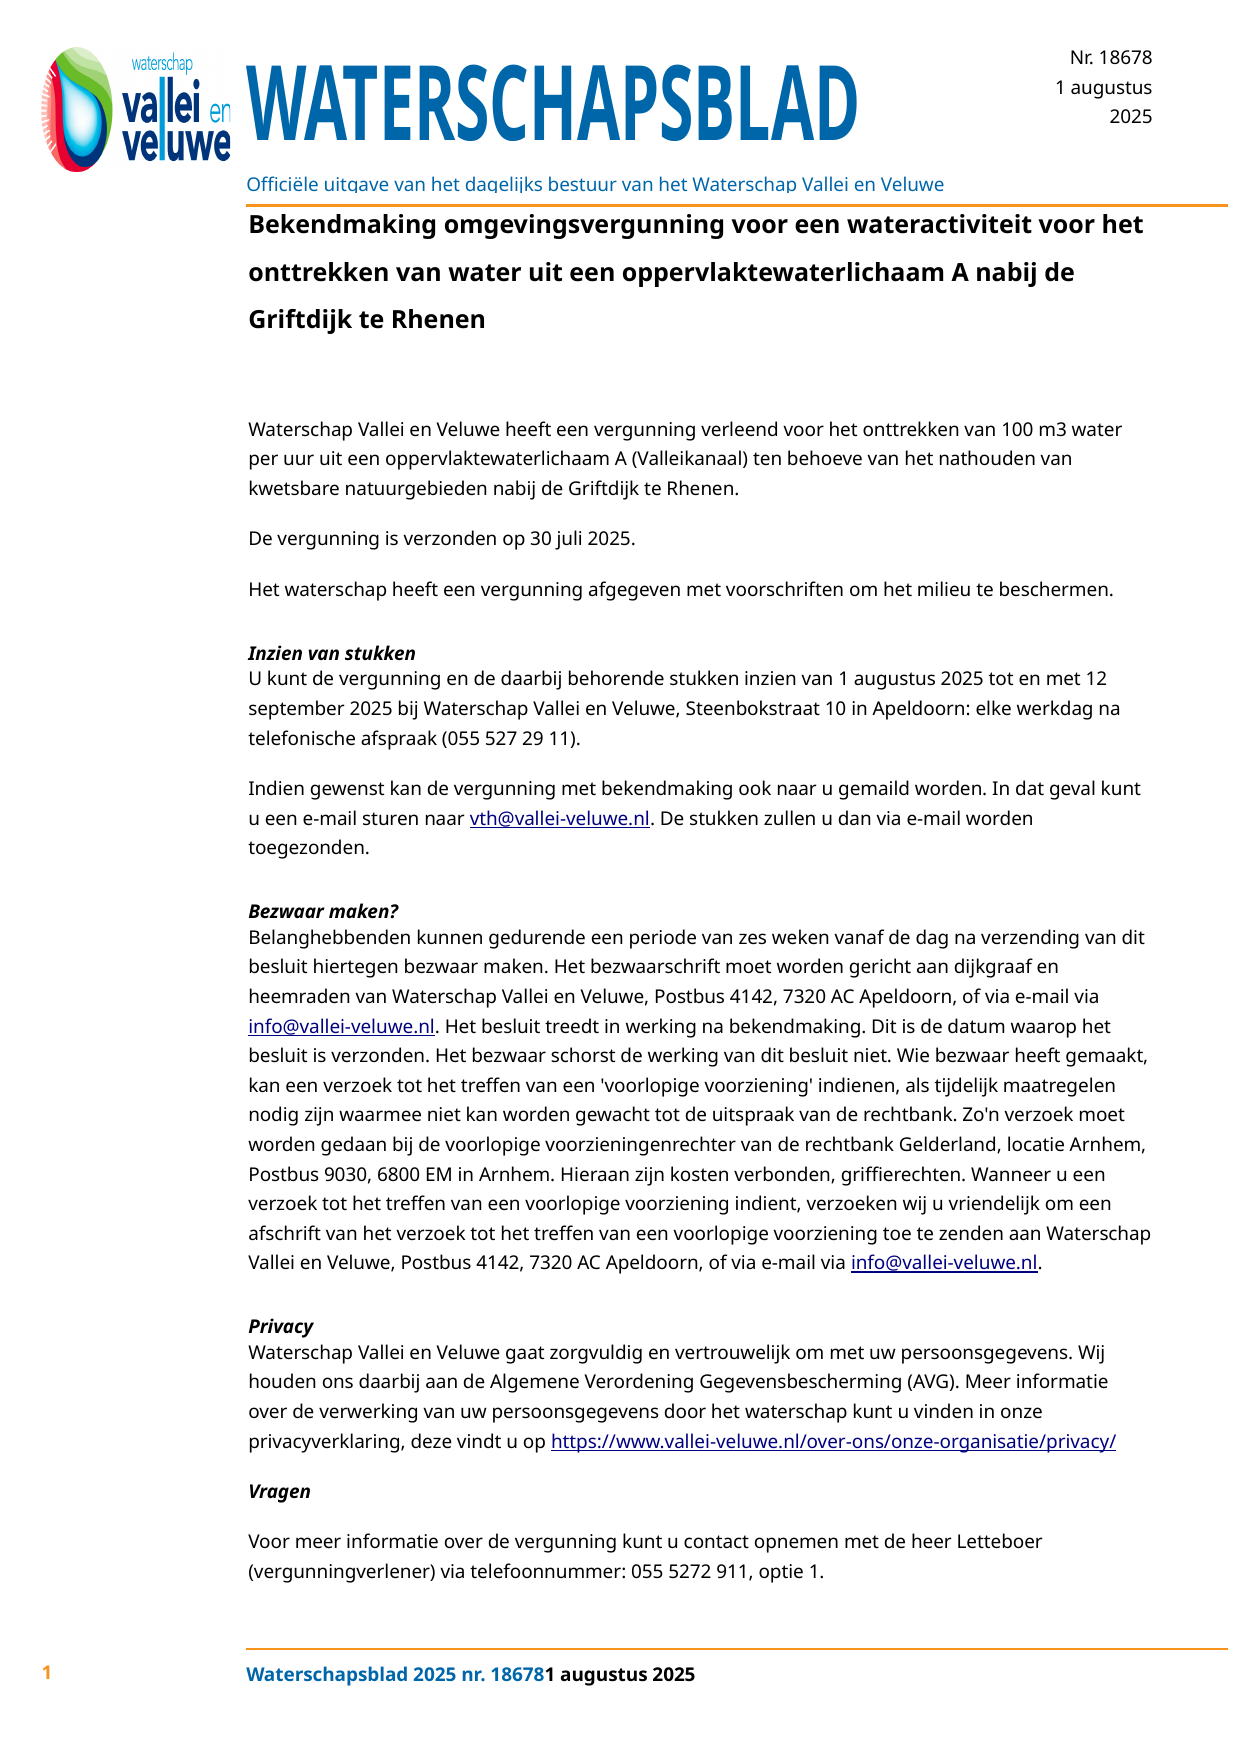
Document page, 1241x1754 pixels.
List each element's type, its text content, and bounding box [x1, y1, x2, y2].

text Vragen [248, 1478, 1152, 1504]
text Waterschap Vallei en Veluwe gaat zorgvuldig en vertrouwelijk om met uw persoonsgegevens. Wij houden ons daarbij aan de Algemene Verordening Gegevensbescherming (AVG). Meer informatie over de verwerking van uw persoonsgegevens door het waterschap kunt u vinden in onze privacyverklaring, deze vindt u op https://www.vallei-veluwe.nl/over-ons/onze-organisatie/privacy/ [248, 1339, 1152, 1454]
text Privacy [248, 1313, 1152, 1339]
text Voor meer informatie over de vergunning kunt u contact opnemen met de heer Letteboer (vergunningverlener) via telefoonnummer: 055 5272 911, optie 1. [248, 1529, 1152, 1584]
text Indien gewenst kan de vergunning met bekendmaking ook naar u gemaild worden. In dat geval kunt u een e-mail sturen naar vth@vallei-veluwe.nl. De stukken zullen u dan via e-mail worden toegezonden. [248, 775, 1152, 860]
text Bekendmaking omgevingsvergunning voor een wateractiviteit voor het onttrekken van water uit een oppervlaktewaterlichaam A nabij de Griftdijk te Rhenen [248, 207, 1152, 336]
text Belanghebbenden kunnen gedurende een periode van zes weken vanaf de dag na verzending van dit besluit hiertegen bezwaar maken. Het bezwaarschrift moet worden gericht aan dijkgraaf en heemraden van Waterschap Vallei en Veluwe, Postbus 4142, 7320 AC Apeldoorn, of via e-mail via info@vallei-veluwe.nl. Het besluit treedt in werking na bekendmaking. Dit is de datum waarop het besluit is verzonden. Het bezwaar schorst de werking van dit besluit niet. Wie bezwaar heeft gemaakt, kan een verzoek tot het treffen van een 'voorlopige voorziening' indienen, als tijdelijk maatregelen nodig zijn waarmee niet kan worden gewacht tot de uitspraak van de rechtbank. Zo'n verzoek moet worden gedaan bij de voorlopige voorzieningenrechter van de rechtbank Gelderland, locatie Arnhem, Postbus 9030, 6800 EM in Arnhem. Hieraan zijn kosten verbonden, griffierechten. Wanneer u een verzoek tot het treffen van een voorlopige voorziening indient, verzoeken wij u vriendelijk om een afschrift van het verzoek tot het treffen van een voorlopige voorziening toe te zenden aan Waterschap Vallei en Veluwe, Postbus 4142, 7320 AC Apeldoorn, of via e-mail via info@vallei-veluwe.nl. [248, 924, 1152, 1275]
text Bezwaar maken? [248, 898, 1152, 924]
text Het waterschap heeft een vergunning afgegeven met voorschriften om het milieu te beschermen. [248, 576, 1152, 602]
text Waterschap Vallei en Veluwe heeft een vergunning verleend voor het onttrekken van 100 m3 water per uur uit een oppervlaktewaterlichaam A (Valleikanaal) ten behoeve van het nathouden van kwetsbare natuurgebieden nabij de Griftdijk te Rhenen. [248, 416, 1152, 501]
picture [41, 47, 231, 172]
text U kunt de vergunning en de daarbij behorende stukken inzien van 1 augustus 2025 tot en met 12 september 2025 bij Waterschap Vallei en Veluwe, Steenbokstraat 10 in Apeldoorn: elke werkdag na telefonische afspraak (055 527 29 11). [248, 666, 1152, 751]
text De vergunning is verzonden op 30 juli 2025. [248, 526, 1152, 551]
text Inzien van stukken [248, 640, 1152, 666]
